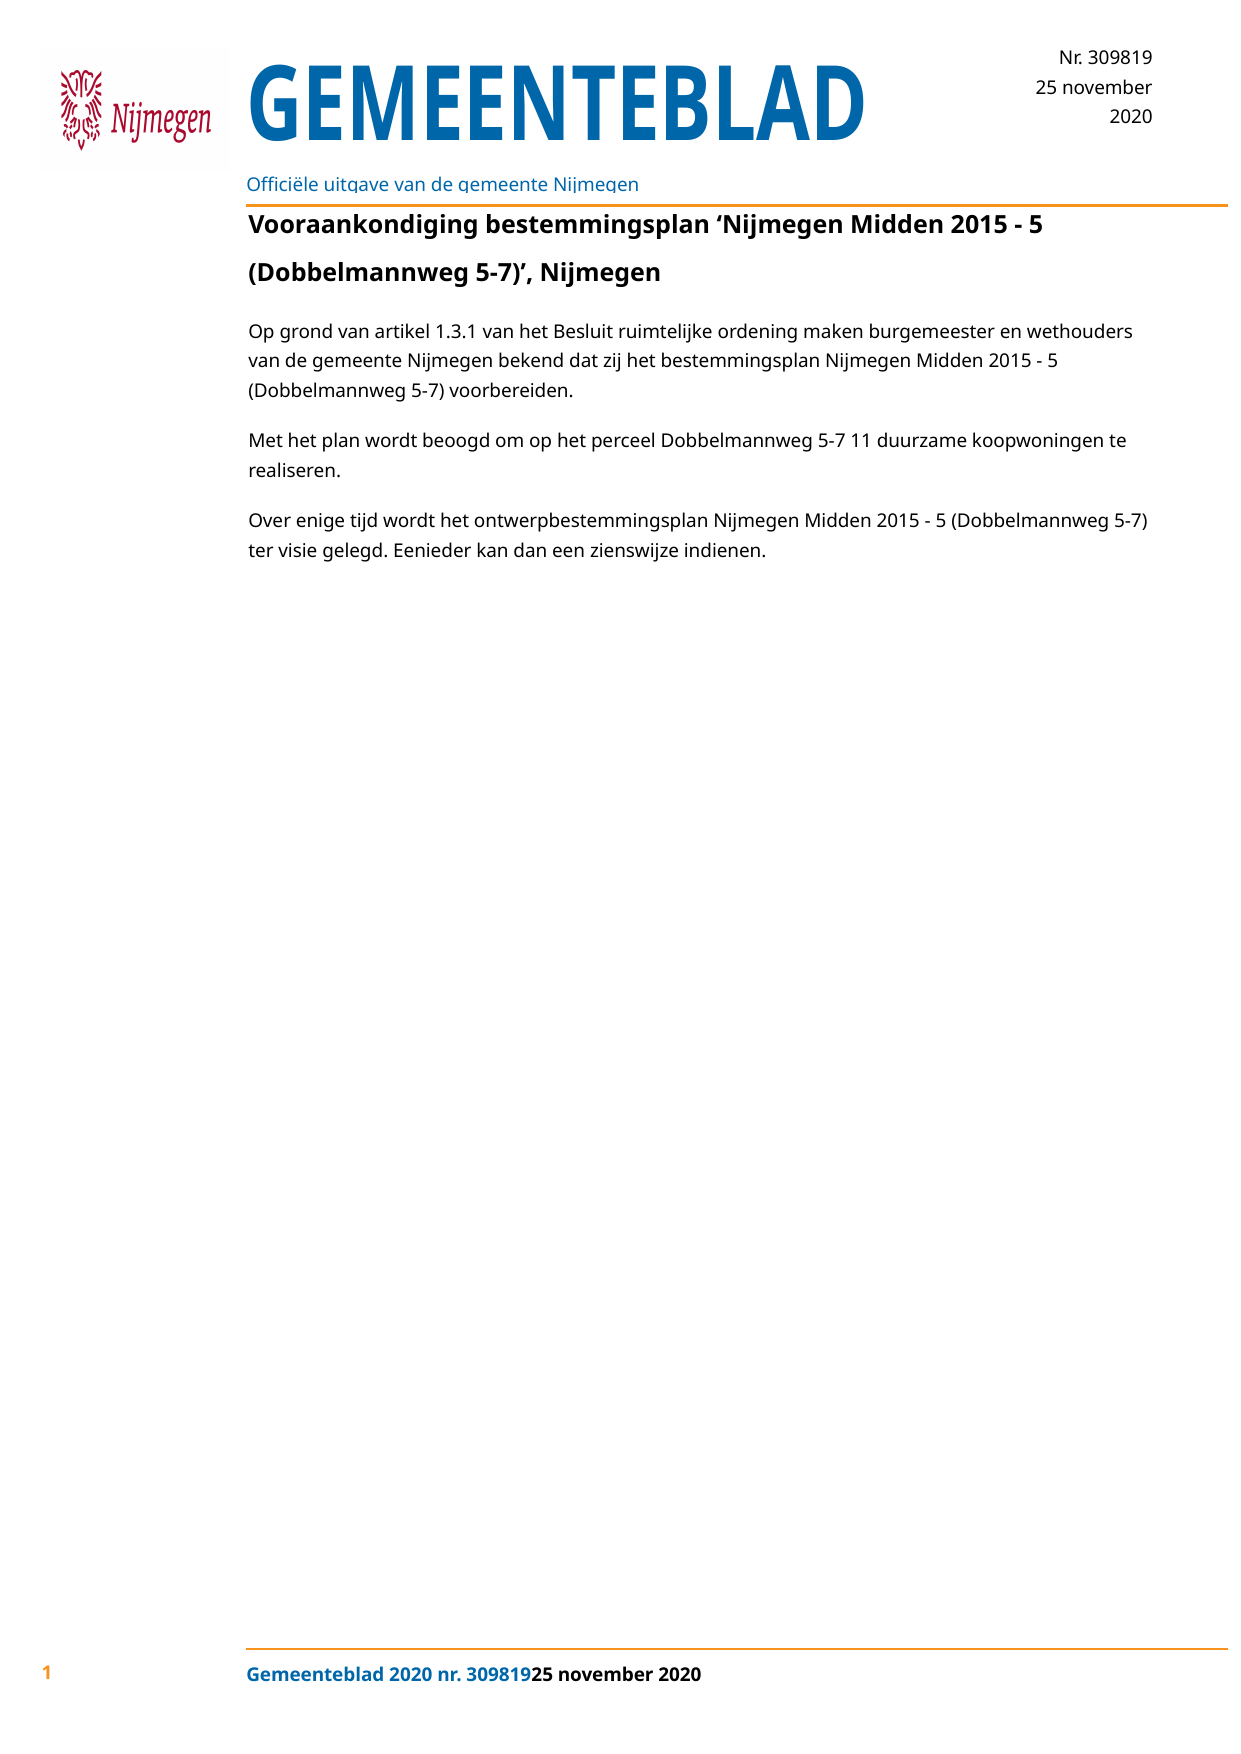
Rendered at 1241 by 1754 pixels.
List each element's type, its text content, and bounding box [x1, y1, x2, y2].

picture [41, 47, 231, 172]
text Vooraankondiging bestemmingsplan ‘Nijmegen Midden 2015 - 5 (Dobbelmannweg 5-7)’, Nijmegen [248, 207, 1152, 288]
text Over enige tijd wordt het ontwerpbestemmingsplan Nijmegen Midden 2015 - 5 (Dobbelmannweg 5-7) ter visie gelegd. Eenieder kan dan een zienswijze indienen. [248, 507, 1152, 563]
text Met het plan wordt beoogd om op het perceel Dobbelmannweg 5-7 11 duurzame koopwoningen te realiseren. [248, 427, 1152, 483]
text Op grond van artikel 1.3.1 van het Besluit ruimtelijke ordening maken burgemeester en wethouders van de gemeente Nijmegen bekend dat zij het bestemmingsplan Nijmegen Midden 2015 - 5 (Dobbelmannweg 5-7) voorbereiden. [248, 318, 1152, 403]
